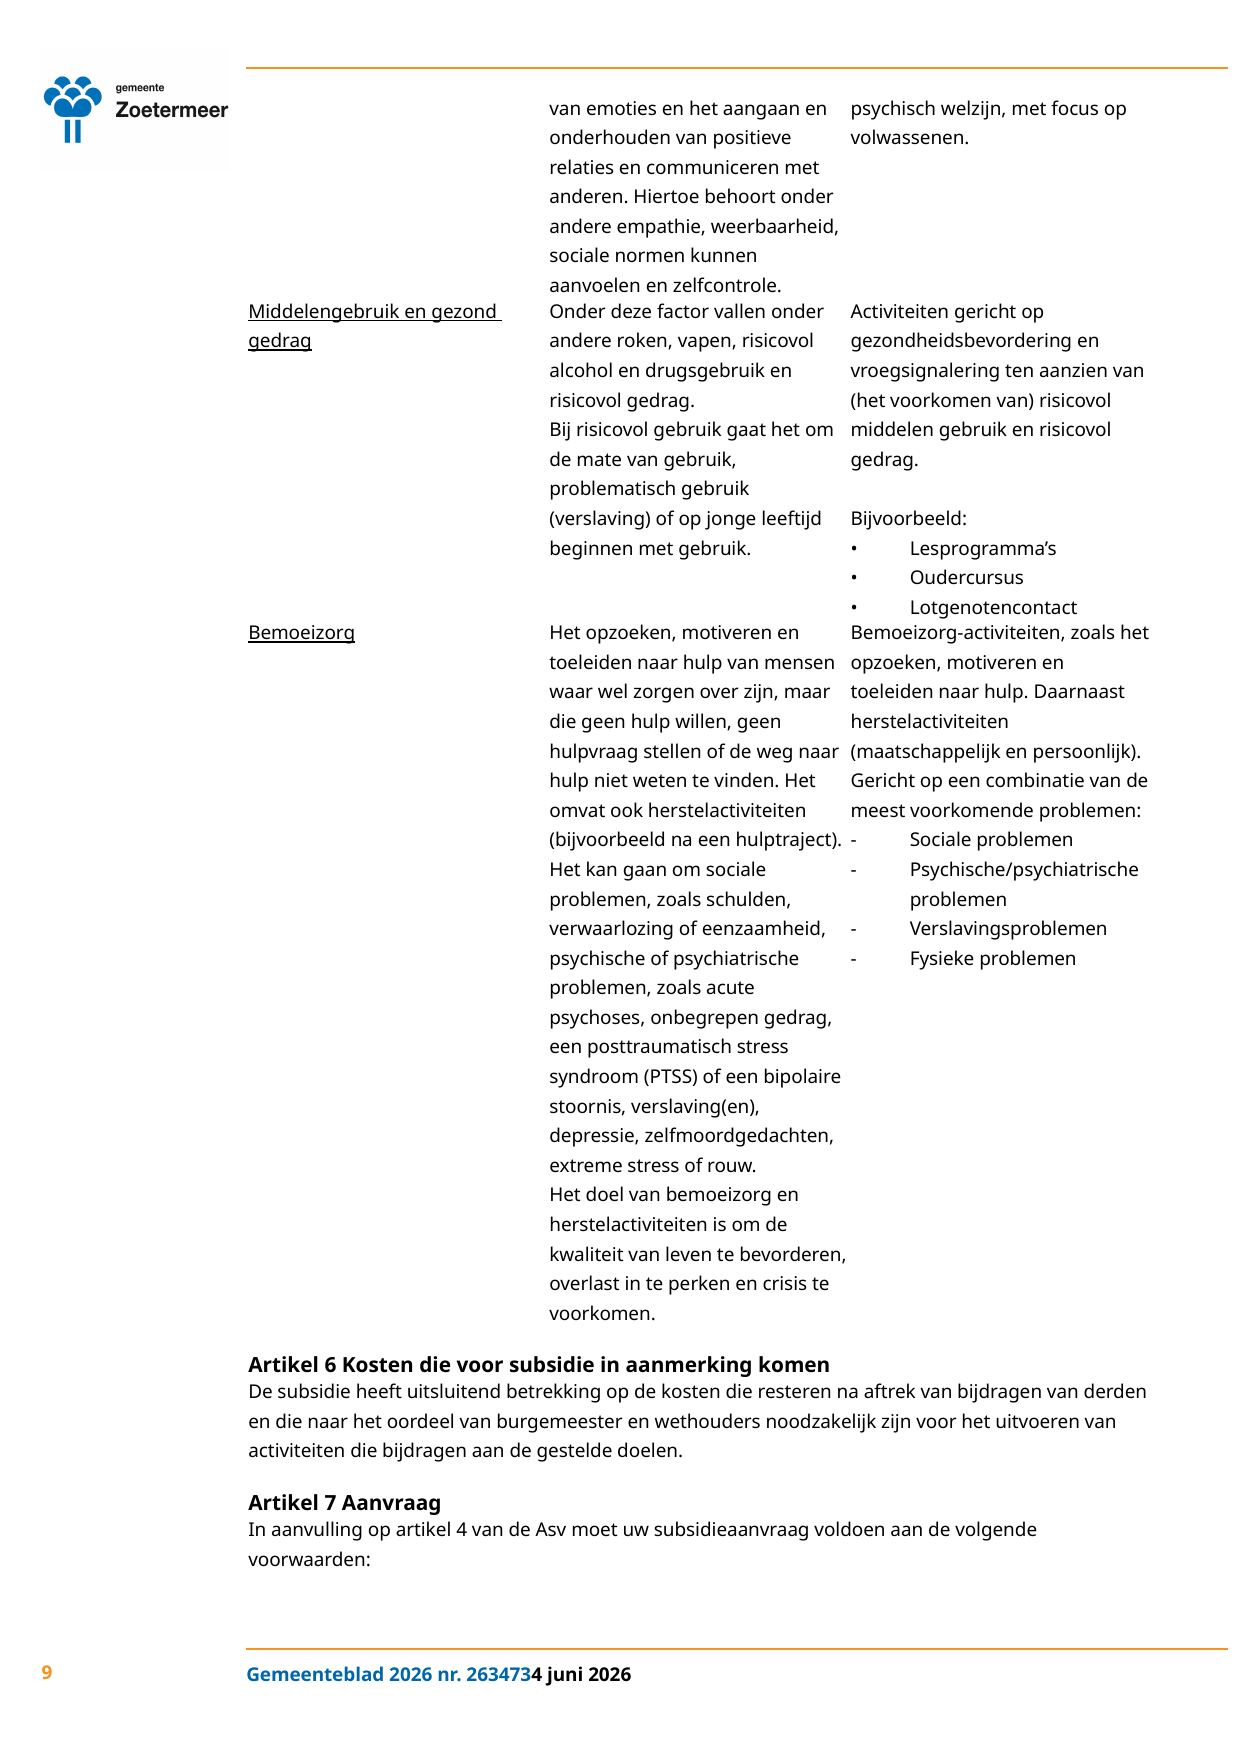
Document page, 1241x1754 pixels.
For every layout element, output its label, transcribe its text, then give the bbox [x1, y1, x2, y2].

table_cell Het opzoeken, motiveren en toeleiden naar hulp van mensen waar wel zorgen over zijn, maar die geen hulp willen, geen hulpvraag stellen of de weg naar hulp niet weten te vinden. Het omvat ook herstelactiviteiten (bijvoorbeeld na een hulptraject). Het kan gaan om sociale problemen, zoals schulden, verwaarlozing of eenzaamheid, psychische of psychiatrische problemen, zoals acute psychoses, onbegrepen gedrag, een posttraumatisch stress syndroom (PTSS) of een bipolaire stoornis, verslaving(en), depressie, zelfmoordgedachten, extreme stress of rouw. Het doel van bemoeizorg en herstelactiviteiten is om de kwaliteit van leven te bevorderen, overlast in te perken en crisis te voorkomen. [549, 620, 850, 1326]
text In aanvulling op artikel 4 van de Asv moet uw subsidieaanvraag voldoen aan de volgende voorwaarden: [248, 1516, 1152, 1572]
table_cell Bemoeizorg [248, 620, 549, 1326]
text Artikel 6 Kosten die voor subsidie in aanmerking komen [248, 1350, 1152, 1378]
table_cell psychisch welzijn, met focus op volwassenen. [850, 95, 1152, 298]
text De subsidie heeft uitsluitend betrekking op de kosten die resteren na aftrek van bijdragen van derden en die naar het oordeel van burgemeester en wethouders noodzakelijk zijn voor het uitvoeren van activiteiten die bijdragen aan de gestelde doelen. [248, 1378, 1152, 1463]
text Artikel 7 Aanvraag [248, 1488, 1152, 1516]
table_cell Onder deze factor vallen onder andere roken, vapen, risicovol alcohol en drugsgebruik en risicovol gedrag. Bij risicovol gebruik gaat het om de mate van gebruik, problematisch gebruik (verslaving) of op jonge leeftijd beginnen met gebruik. [549, 298, 850, 619]
picture [41, 47, 231, 172]
table_cell Activiteiten gericht op gezondheidsbevordering en vroegsignalering ten aanzien van (het voorkomen van) risicovol middelen gebruik en risicovol gedrag. Bijvoorbeeld: Lesprogramma’s Oudercursus Lotgenotencontact [850, 298, 1152, 619]
table_cell [248, 95, 549, 298]
table_cell van emoties en het aangaan en onderhouden van positieve relaties en communiceren met anderen. Hiertoe behoort onder andere empathie, weerbaarheid, sociale normen kunnen aanvoelen en zelfcontrole. [549, 95, 850, 298]
table_cell Bemoeizorg-activiteiten, zoals het opzoeken, motiveren en toeleiden naar hulp. Daarnaast herstelactiviteiten (maatschappelijk en persoonlijk). Gericht op een combinatie van de meest voorkomende problemen: Sociale problemen Psychische/psychiatrische problemen Verslavingsproblemen Fysieke problemen [850, 620, 1152, 1326]
table_cell Middelengebruik en gezond gedrag [248, 298, 549, 619]
